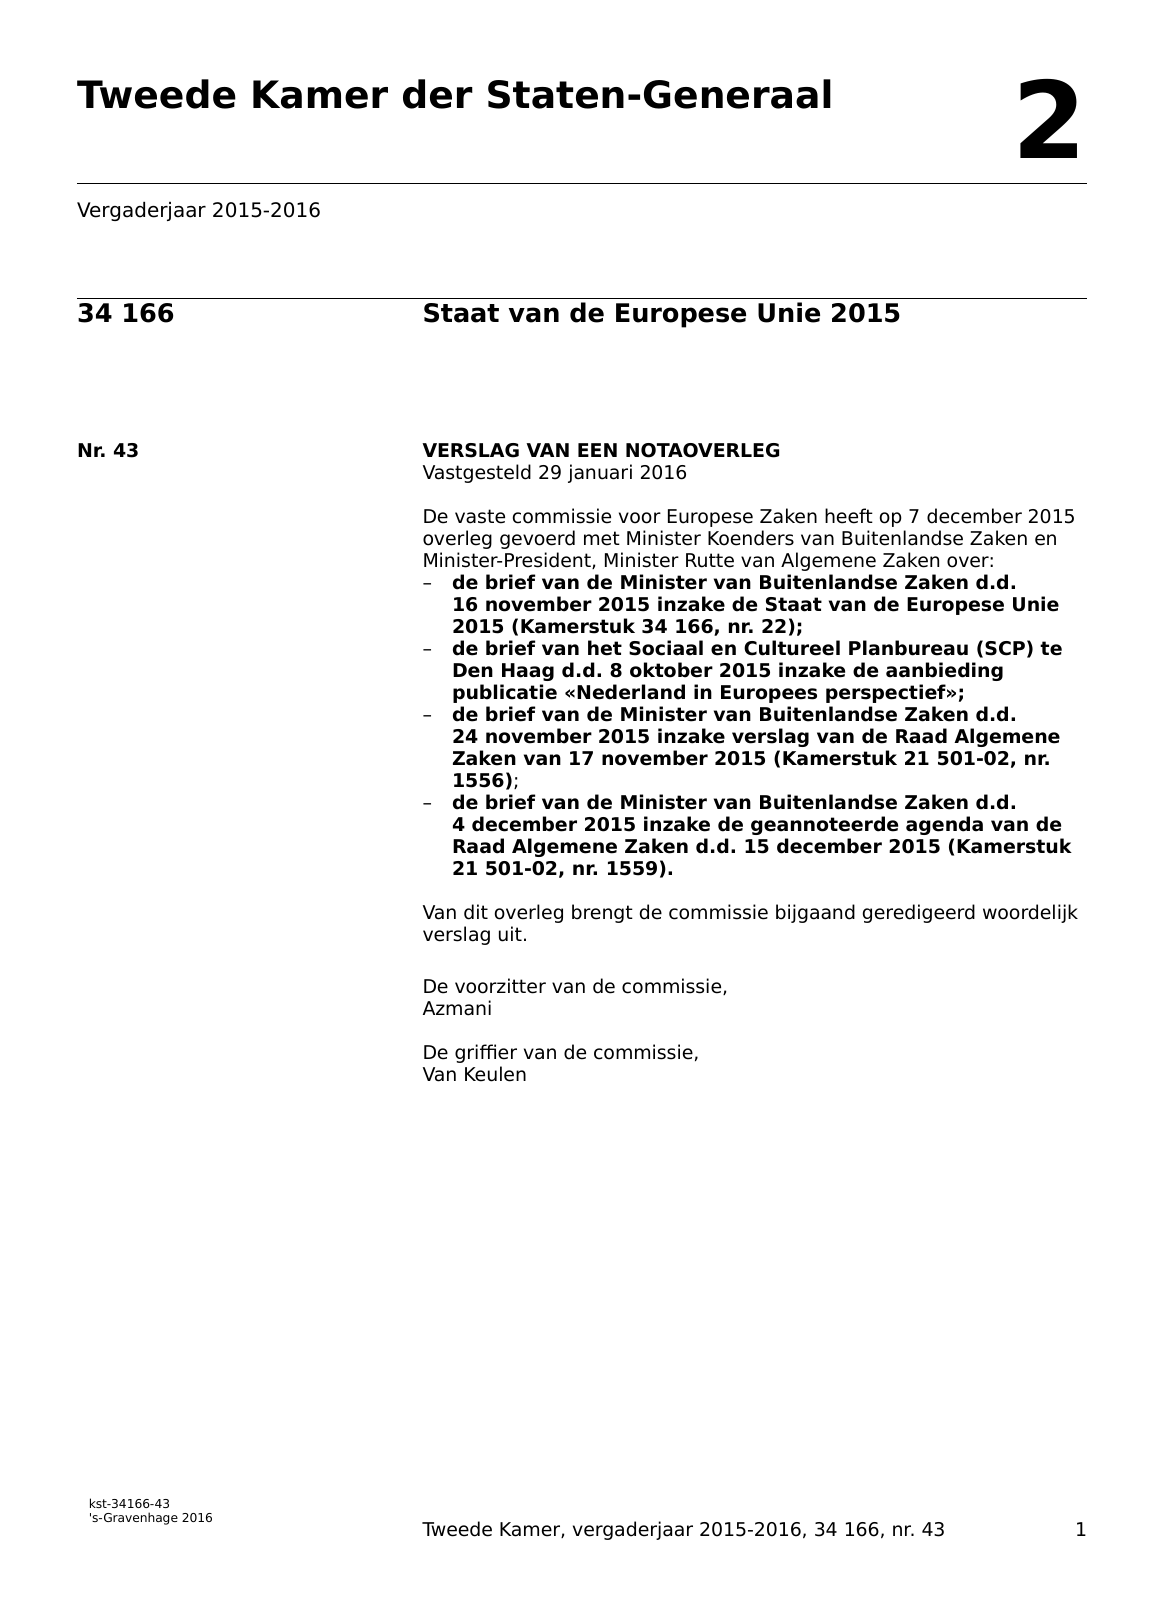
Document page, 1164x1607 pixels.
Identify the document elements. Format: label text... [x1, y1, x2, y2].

subtitle Nr. 43 VERSLAG VAN EEN NOTAOVERLEG [77, 440, 1087, 462]
subtitle 34 166 Staat van de Europese Unie 2015 [77, 299, 1087, 329]
text – de brief van de Minister van Buitenlandse Zaken d.d. 24 november 2015 inzake verslag van de Raad Algemene Zaken van 17 november 2015 (Kamerstuk 21 501-02, nr. 1556); [422, 704, 1087, 792]
text 's-Gravenhage 2016 [88, 1511, 323, 1525]
text – de brief van de Minister van Buitenlandse Zaken d.d. 16 november 2015 inzake de Staat van de Europese Unie 2015 (Kamerstuk 34 166, nr. 22); [422, 572, 1087, 638]
text kst-34166-43 [88, 1497, 323, 1511]
text De vaste commissie voor Europese Zaken heeft op 7 december 2015 overleg gevoerd met Minister Koenders van Buitenlandse Zaken en Minister-President, Minister Rutte van Algemene Zaken over: [422, 506, 1087, 572]
text Van dit overleg brengt de commissie bijgaand geredigeerd woordelijk verslag uit. [422, 902, 1087, 946]
table_header Tweede Kamer der Staten-Generaal [77, 59, 886, 183]
text – de brief van de Minister van Buitenlandse Zaken d.d. 4 december 2015 inzake de geannoteerde agenda van de Raad Algemene Zaken d.d. 15 december 2015 (Kamerstuk 21 501-02, nr. 1559). [422, 792, 1087, 879]
text Vastgesteld 29 januari 2016 [422, 462, 1087, 484]
text De griffier van de commissie, Van Keulen [422, 1042, 1087, 1086]
table_cell Vergaderjaar 2015-2016 [77, 184, 1087, 298]
text De voorzitter van de commissie, Azmani [422, 976, 1087, 1019]
text – de brief van het Sociaal en Cultureel Planbureau (SCP) te Den Haag d.d. 8 oktober 2015 inzake de aanbieding publicatie «Nederland in Europees perspectief»; [422, 638, 1087, 704]
table_header 2 [886, 59, 1087, 183]
